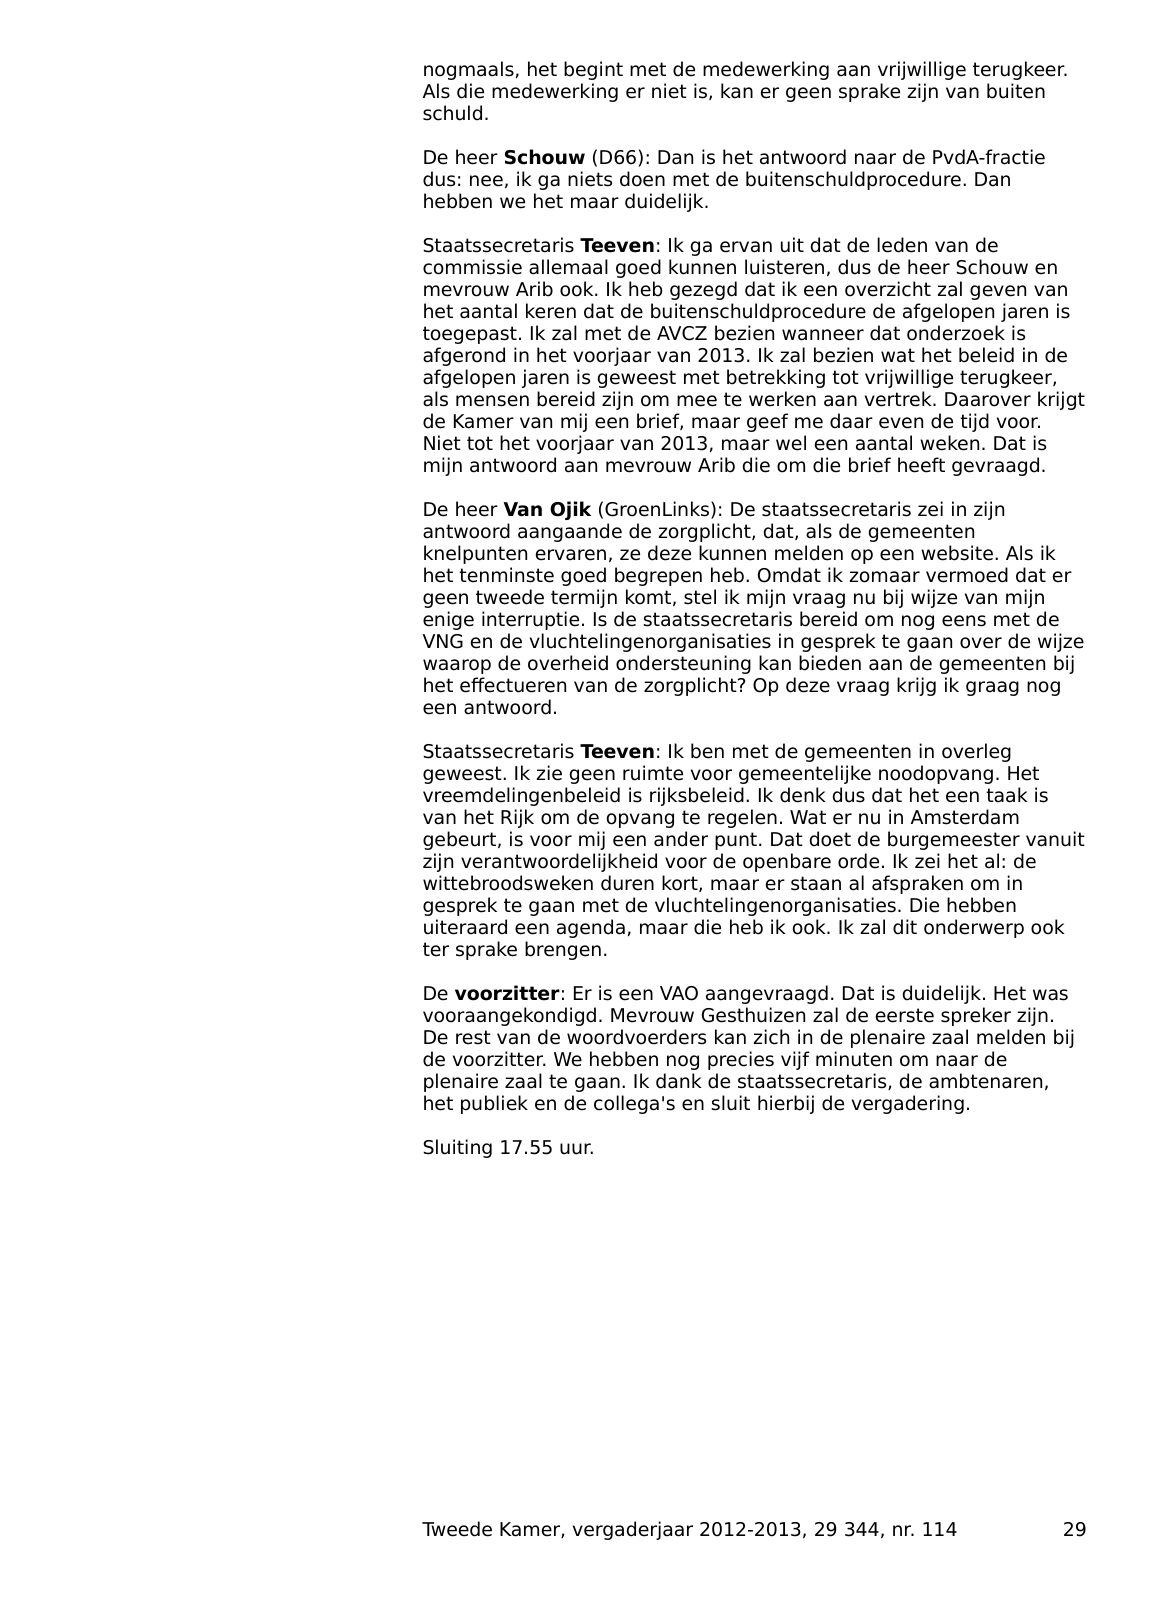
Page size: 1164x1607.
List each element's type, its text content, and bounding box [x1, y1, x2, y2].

text De heer Schouw (D66): Dan is het antwoord naar de PvdA-fractie dus: nee, ik ga niets doen met de buitenschuldprocedure. Dan hebben we het maar duidelijk. [422, 147, 1087, 213]
text Sluiting 17.55 uur. [422, 1137, 1087, 1159]
text De voorzitter: Er is een VAO aangevraagd. Dat is duidelijk. Het was vooraangekondigd. Mevrouw Gesthuizen zal de eerste spreker zijn. De rest van de woordvoerders kan zich in de plenaire zaal melden bij de voorzitter. We hebben nog precies vijf minuten om naar de plenaire zaal te gaan. Ik dank de staatssecretaris, de ambtenaren, het publiek en de collega's en sluit hierbij de vergadering. [422, 983, 1087, 1115]
text Staatssecretaris Teeven: Ik ben met de gemeenten in overleg geweest. Ik zie geen ruimte voor gemeentelijke noodopvang. Het vreemdelingenbeleid is rijksbeleid. Ik denk dus dat het een taak is van het Rijk om de opvang te regelen. Wat er nu in Amsterdam gebeurt, is voor mij een ander punt. Dat doet de burgemeester vanuit zijn verantwoordelijkheid voor de openbare orde. Ik zei het al: de wittebroodsweken duren kort, maar er staan al afspraken om in gesprek te gaan met de vluchtelingenorganisaties. Die hebben uiteraard een agenda, maar die heb ik ook. Ik zal dit onderwerp ook ter sprake brengen. [422, 741, 1087, 961]
text nogmaals, het begint met de medewerking aan vrijwillige terugkeer. Als die medewerking er niet is, kan er geen sprake zijn van buiten schuld. [422, 59, 1087, 125]
text Staatssecretaris Teeven: Ik ga ervan uit dat de leden van de commissie allemaal goed kunnen luisteren, dus de heer Schouw en mevrouw Arib ook. Ik heb gezegd dat ik een overzicht zal geven van het aantal keren dat de buitenschuldprocedure de afgelopen jaren is toegepast. Ik zal met de AVCZ bezien wanneer dat onderzoek is afgerond in het voorjaar van 2013. Ik zal bezien wat het beleid in de afgelopen jaren is geweest met betrekking tot vrijwillige terugkeer, als mensen bereid zijn om mee te werken aan vertrek. Daarover krijgt de Kamer van mij een brief, maar geef me daar even de tijd voor. Niet tot het voorjaar van 2013, maar wel een aantal weken. Dat is mijn antwoord aan mevrouw Arib die om die brief heeft gevraagd. [422, 235, 1087, 477]
text De heer Van Ojik (GroenLinks): De staatssecretaris zei in zijn antwoord aangaande de zorgplicht, dat, als de gemeenten knelpunten ervaren, ze deze kunnen melden op een website. Als ik het tenminste goed begrepen heb. Omdat ik zomaar vermoed dat er geen tweede termijn komt, stel ik mijn vraag nu bij wijze van mijn enige interruptie. Is de staatssecretaris bereid om nog eens met de VNG en de vluchtelingenorganisaties in gesprek te gaan over de wijze waarop de overheid ondersteuning kan bieden aan de gemeenten bij het effectueren van de zorgplicht? Op deze vraag krijg ik graag nog een antwoord. [422, 499, 1087, 719]
